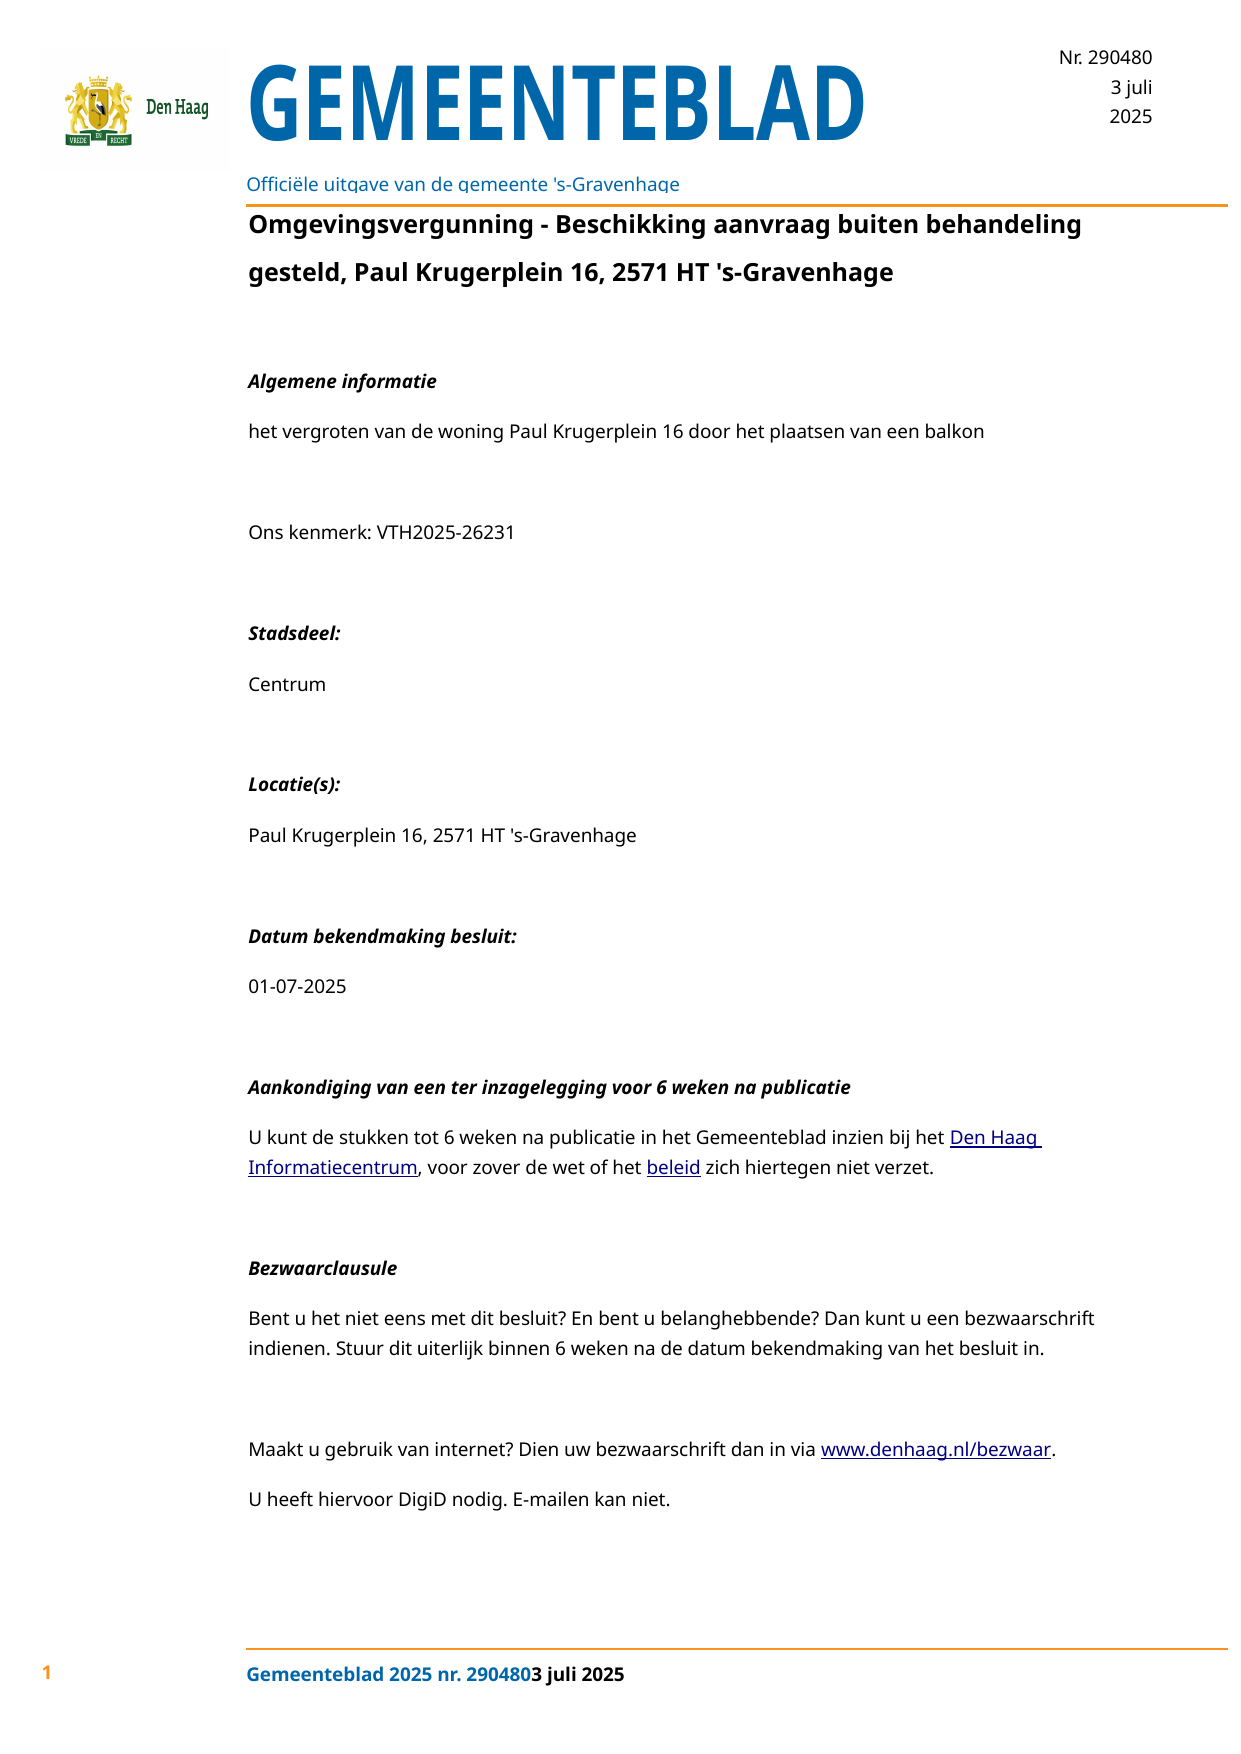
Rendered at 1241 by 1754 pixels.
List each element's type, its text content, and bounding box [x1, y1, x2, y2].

text Maakt u gebruik van internet? Dien uw bezwaarschrift dan in via www.denhaag.nl/bezwaar. [248, 1436, 1152, 1462]
picture [41, 47, 231, 172]
text Centrum [248, 671, 1152, 697]
text U heeft hiervoor DigiD nodig. E-mailen kan niet. [248, 1486, 1152, 1512]
text Datum bekendmaking besluit: [248, 923, 1152, 949]
text Paul Krugerplein 16, 2571 HT 's-Gravenhage [248, 822, 1152, 848]
text het vergroten van de woning Paul Krugerplein 16 door het plaatsen van een balkon [248, 419, 1152, 444]
text Bent u het niet eens met dit besluit? En bent u belanghebbende? Dan kunt u een bezwaarschrift indienen. Stuur dit uiterlijk binnen 6 weken na de datum bekendmaking van het besluit in. [248, 1305, 1152, 1361]
text Omgevingsvergunning - Beschikking aanvraag buiten behandeling gesteld, Paul Krugerplein 16, 2571 HT 's-Gravenhage [248, 207, 1152, 288]
text Ons kenmerk: VTH2025-26231 [248, 519, 1152, 545]
text U kunt de stukken tot 6 weken na publicatie in het Gemeenteblad inzien bij het Den Haag Informatiecentrum, voor zover de wet of het beleid zich hiertegen niet verzet. [248, 1124, 1152, 1180]
text Locatie(s): [248, 772, 1152, 797]
text Algemene informatie [248, 368, 1152, 394]
text Stadsdeel: [248, 620, 1152, 646]
text Aankondiging van een ter inzagelegging voor 6 weken na publicatie [248, 1074, 1152, 1100]
text Bezwaarclausule [248, 1255, 1152, 1281]
text 01-07-2025 [248, 973, 1152, 999]
